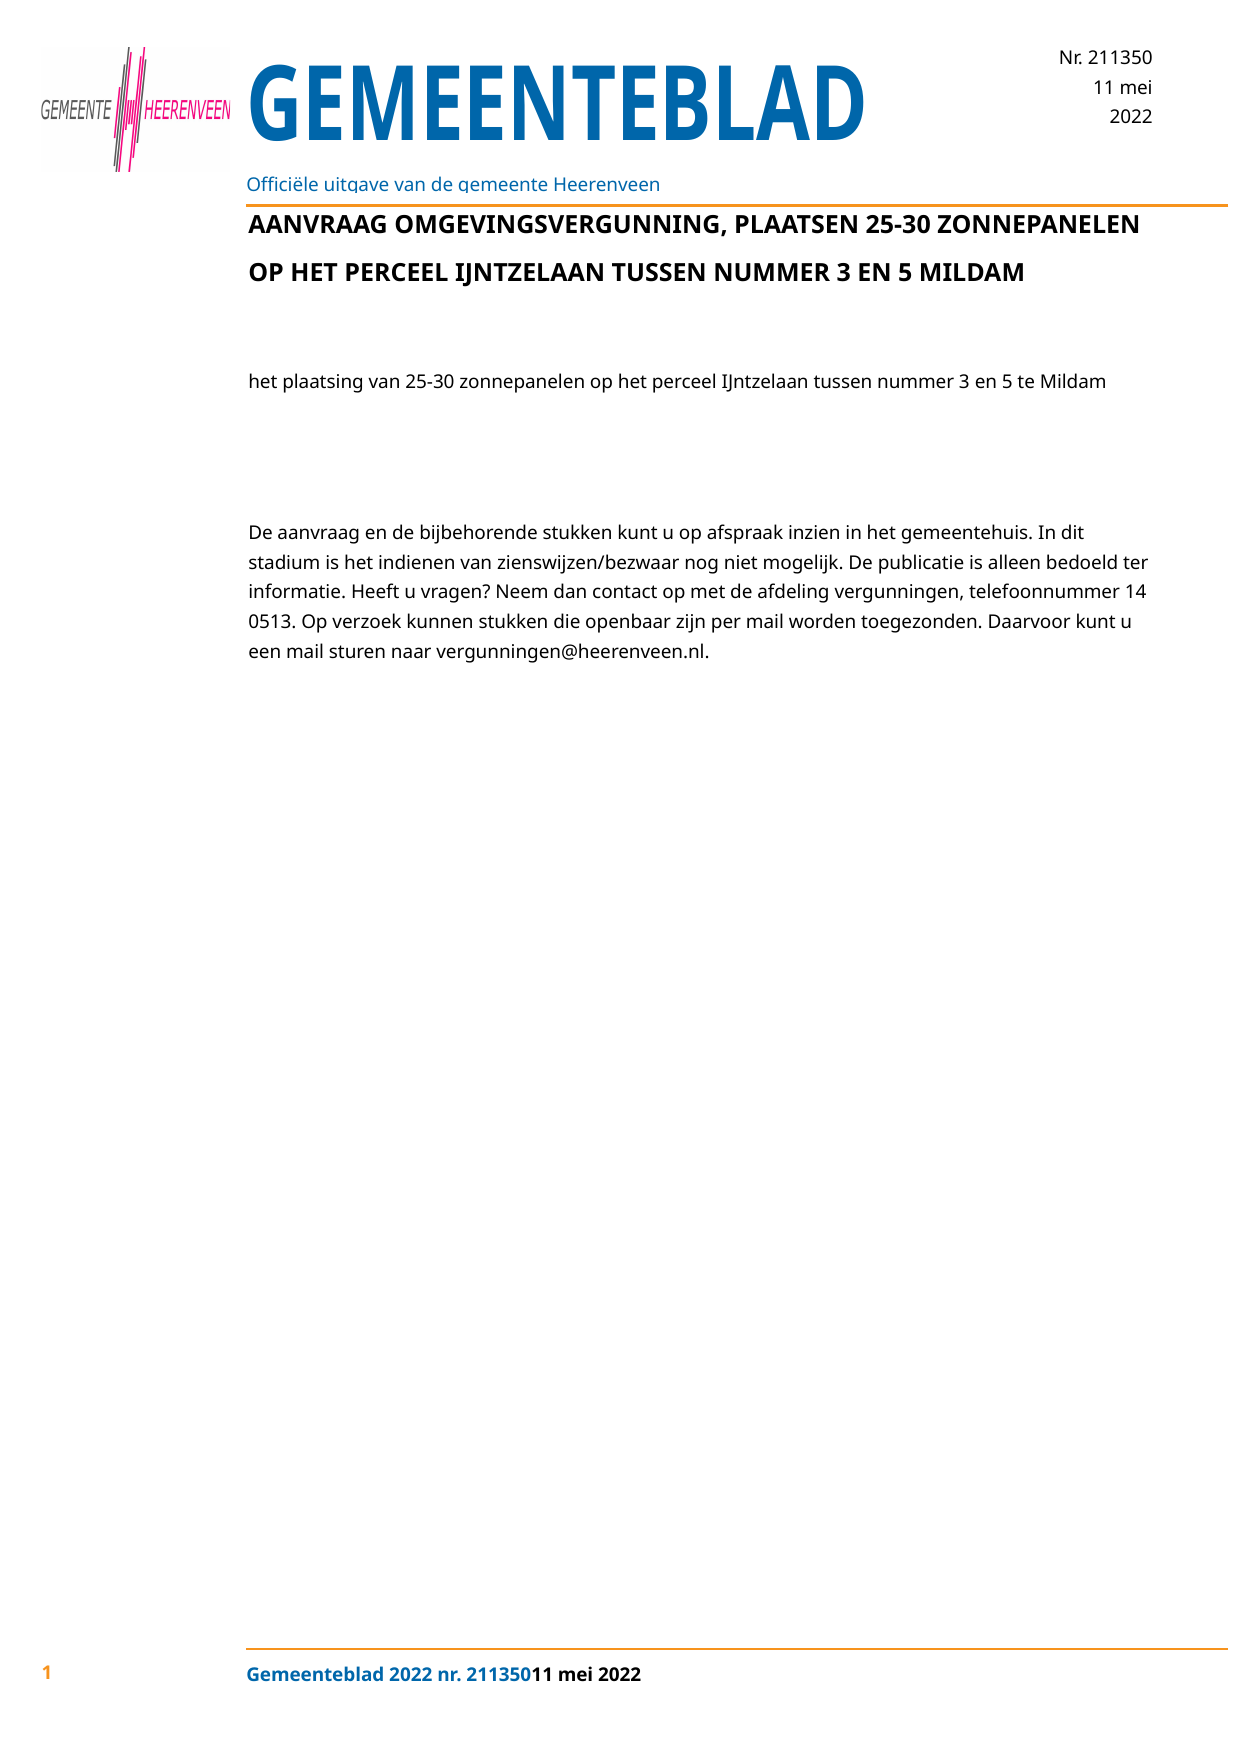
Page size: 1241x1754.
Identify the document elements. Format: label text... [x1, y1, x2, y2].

text De aanvraag en de bijbehorende stukken kunt u op afspraak inzien in het gemeentehuis. In dit stadium is het indienen van zienswijzen/bezwaar nog niet mogelijk. De publicatie is alleen bedoeld ter informatie. Heeft u vragen? Neem dan contact op met de afdeling vergunningen, telefoonnummer 14 0513. Op verzoek kunnen stukken die openbaar zijn per mail worden toegezonden. Daarvoor kunt u een mail sturen naar vergunningen@heerenveen.nl. [248, 519, 1152, 664]
text AANVRAAG OMGEVINGSVERGUNNING, PLAATSEN 25-30 ZONNEPANELEN OP HET PERCEEL IJNTZELAAN TUSSEN NUMMER 3 EN 5 MILDAM [248, 207, 1152, 288]
picture [41, 47, 231, 172]
text het plaatsing van 25-30 zonnepanelen op het perceel IJntzelaan tussen nummer 3 en 5 te Mildam [248, 368, 1152, 394]
